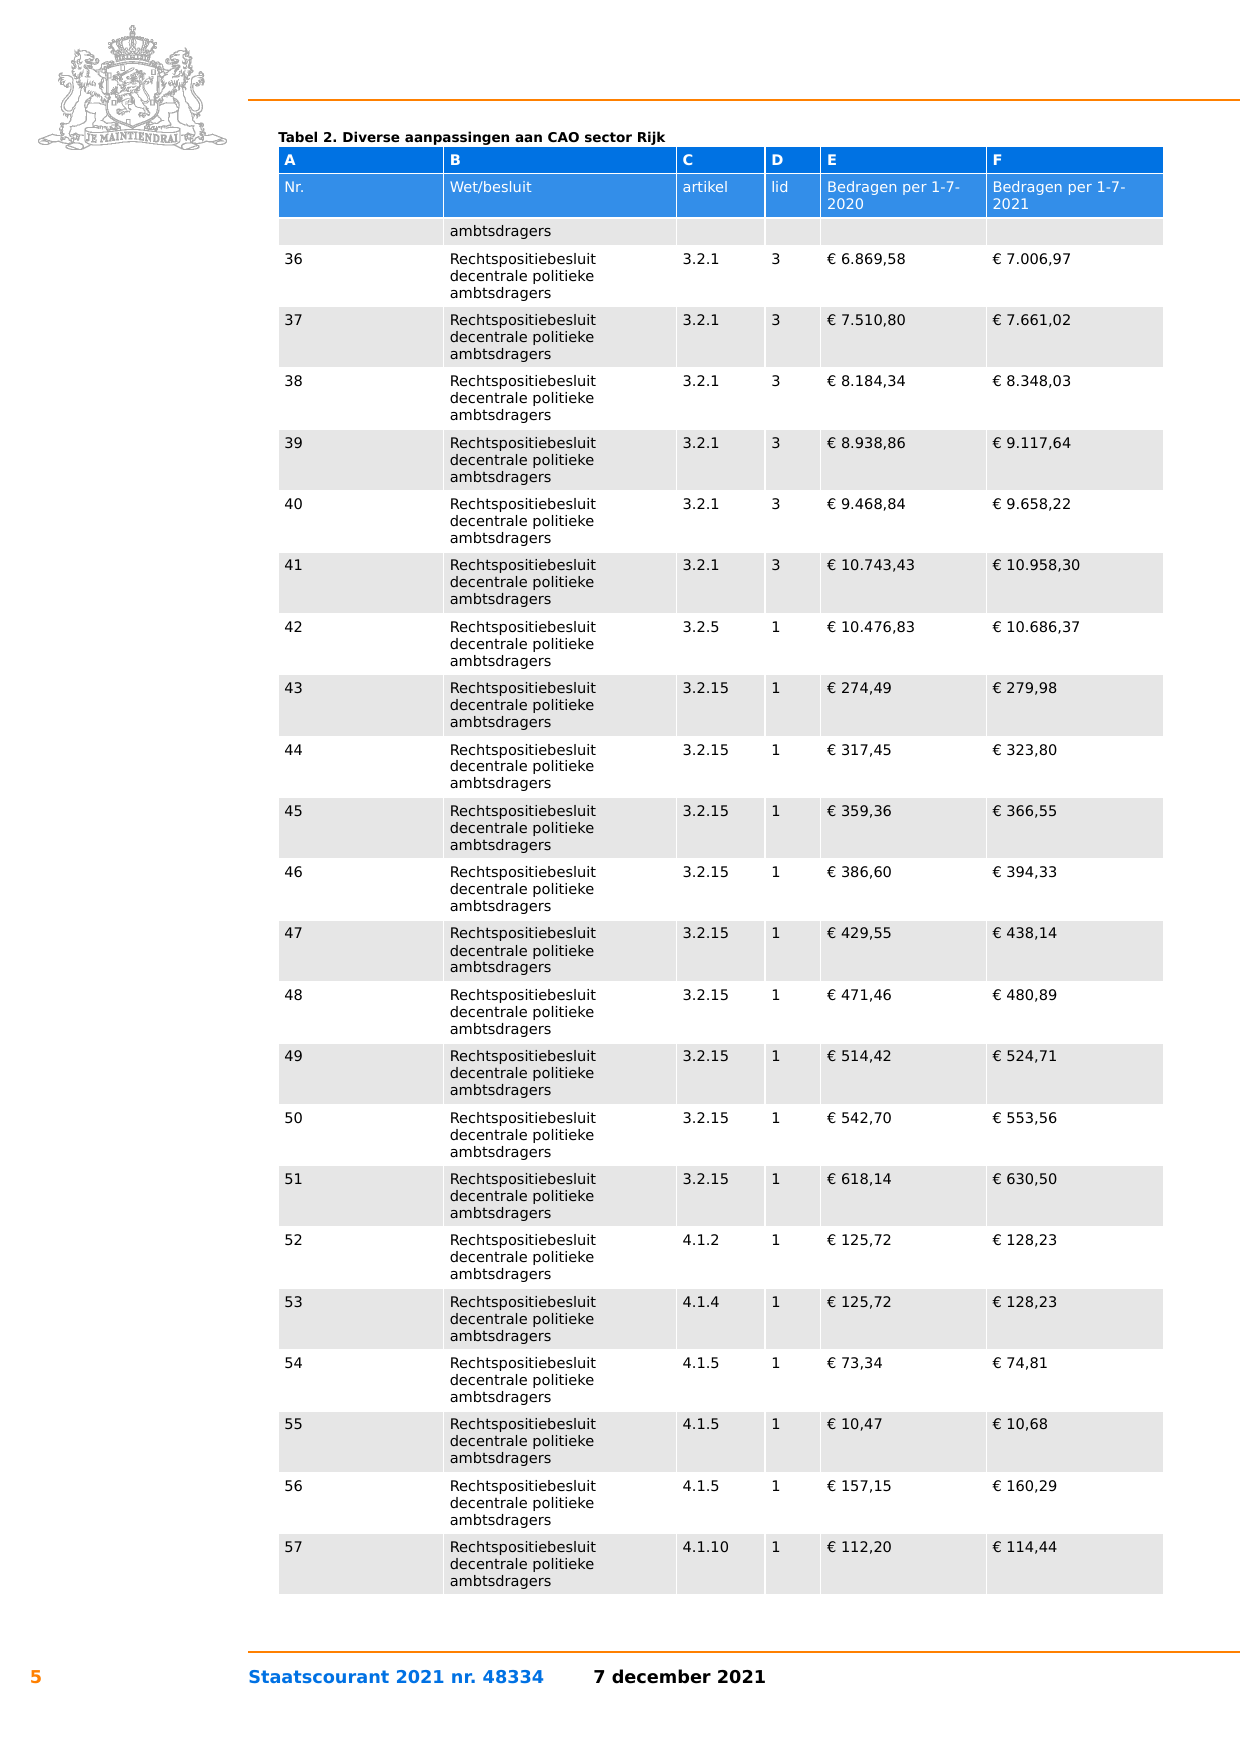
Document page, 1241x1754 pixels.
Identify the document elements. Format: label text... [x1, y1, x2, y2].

table_cell ambtsdragers [444, 219, 676, 245]
table_cell Rechtspositiebesluit decentrale politieke ambtsdragers [444, 491, 676, 552]
table_cell 4.1.5 [677, 1473, 764, 1533]
table_cell 54 [279, 1350, 443, 1411]
table_cell Rechtspositiebesluit decentrale politieke ambtsdragers [444, 1228, 676, 1288]
table_cell 52 [279, 1228, 443, 1288]
table_cell Rechtspositiebesluit decentrale politieke ambtsdragers [444, 1412, 676, 1472]
table_cell € 7.006,97 [987, 246, 1163, 306]
table_cell 41 [279, 553, 443, 613]
table_cell € 160,29 [987, 1473, 1163, 1533]
table_cell € 157,15 [821, 1473, 986, 1533]
table_cell 4.1.4 [677, 1289, 764, 1349]
table_cell € 317,45 [821, 737, 986, 797]
table_cell 3.2.15 [677, 1105, 764, 1165]
table_cell 4.1.5 [677, 1412, 764, 1472]
table_cell € 524,71 [987, 1044, 1163, 1104]
table_cell F [987, 147, 1163, 173]
table_cell € 553,56 [987, 1105, 1163, 1165]
table_cell € 125,72 [821, 1289, 986, 1349]
table_cell 1 [766, 1473, 820, 1533]
table_cell € 10.958,30 [987, 553, 1163, 613]
table_cell 1 [766, 1166, 820, 1226]
table_cell 1 [766, 1289, 820, 1349]
table_cell 3.2.5 [677, 614, 764, 674]
table_cell 50 [279, 1105, 443, 1165]
table_cell 3.2.15 [677, 1166, 764, 1226]
table_cell Wet/besluit [444, 174, 676, 217]
picture [38, 25, 227, 150]
table_cell € 112,20 [821, 1534, 986, 1594]
table_cell Rechtspositiebesluit decentrale politieke ambtsdragers [444, 1289, 676, 1349]
table_cell 3.2.15 [677, 1044, 764, 1104]
table_cell 40 [279, 491, 443, 552]
table_cell 1 [766, 982, 820, 1042]
table_cell 1 [766, 1534, 820, 1594]
table_cell Rechtspositiebesluit decentrale politieke ambtsdragers [444, 614, 676, 674]
table_cell 55 [279, 1412, 443, 1472]
table_cell Rechtspositiebesluit decentrale politieke ambtsdragers [444, 675, 676, 736]
table_cell 4.1.10 [677, 1534, 764, 1594]
table_cell 1 [766, 675, 820, 736]
table_cell Bedragen per 1-7-2020 [821, 174, 986, 217]
table_cell D [766, 147, 820, 173]
table_cell € 128,23 [987, 1289, 1163, 1349]
table_cell 38 [279, 369, 443, 429]
table_cell 3 [766, 430, 820, 490]
table_cell Rechtspositiebesluit decentrale politieke ambtsdragers [444, 307, 676, 367]
table_cell 4.1.2 [677, 1228, 764, 1288]
table_cell E [821, 147, 986, 173]
table_cell 4.1.5 [677, 1350, 764, 1411]
table_cell 3.2.1 [677, 307, 764, 367]
table_cell 1 [766, 1412, 820, 1472]
table_cell € 7.510,80 [821, 307, 986, 367]
table_cell 1 [766, 1228, 820, 1288]
table_cell 43 [279, 675, 443, 736]
table_cell € 8.184,34 [821, 369, 986, 429]
table_cell € 9.658,22 [987, 491, 1163, 552]
table_cell € 8.938,86 [821, 430, 986, 490]
table_cell € 74,81 [987, 1350, 1163, 1411]
table_cell A [279, 147, 443, 173]
table_cell 3.2.15 [677, 675, 764, 736]
table_cell 39 [279, 430, 443, 490]
table_cell 3 [766, 553, 820, 613]
table_cell 3.2.1 [677, 246, 764, 306]
table_cell 1 [766, 1105, 820, 1165]
table_cell € 10.476,83 [821, 614, 986, 674]
table_cell Rechtspositiebesluit decentrale politieke ambtsdragers [444, 369, 676, 429]
table_cell € 514,42 [821, 1044, 986, 1104]
table_cell artikel [677, 174, 764, 217]
table_cell C [677, 147, 764, 173]
table_cell 3.2.15 [677, 798, 764, 858]
table_cell 53 [279, 1289, 443, 1349]
table_cell Rechtspositiebesluit decentrale politieke ambtsdragers [444, 1166, 676, 1226]
table_cell Rechtspositiebesluit decentrale politieke ambtsdragers [444, 1105, 676, 1165]
table_cell € 480,89 [987, 982, 1163, 1042]
table_cell € 274,49 [821, 675, 986, 736]
table_cell Bedragen per 1-7-2021 [987, 174, 1163, 217]
table_cell 1 [766, 737, 820, 797]
table_cell € 128,23 [987, 1228, 1163, 1288]
table_cell lid [766, 174, 820, 217]
table_cell € 6.869,58 [821, 246, 986, 306]
table_cell 1 [766, 798, 820, 858]
table_cell € 7.661,02 [987, 307, 1163, 367]
table_cell Rechtspositiebesluit decentrale politieke ambtsdragers [444, 1044, 676, 1104]
table_cell Rechtspositiebesluit decentrale politieke ambtsdragers [444, 1534, 676, 1594]
table_cell € 114,44 [987, 1534, 1163, 1594]
table_cell [677, 219, 764, 245]
table_cell € 279,98 [987, 675, 1163, 736]
table_cell 1 [766, 921, 820, 981]
table_cell Rechtspositiebesluit decentrale politieke ambtsdragers [444, 553, 676, 613]
table_cell Nr. [279, 174, 443, 217]
table_cell € 438,14 [987, 921, 1163, 981]
table_cell € 359,36 [821, 798, 986, 858]
table_cell 3.2.1 [677, 369, 764, 429]
table_cell [821, 219, 986, 245]
table_cell Rechtspositiebesluit decentrale politieke ambtsdragers [444, 246, 676, 306]
table_cell € 8.348,03 [987, 369, 1163, 429]
table_cell 1 [766, 1350, 820, 1411]
table_cell Rechtspositiebesluit decentrale politieke ambtsdragers [444, 1473, 676, 1533]
table_cell 3.2.15 [677, 859, 764, 920]
table_cell 3.2.15 [677, 737, 764, 797]
table_cell Rechtspositiebesluit decentrale politieke ambtsdragers [444, 1350, 676, 1411]
table_cell 42 [279, 614, 443, 674]
table_cell € 630,50 [987, 1166, 1163, 1226]
table_cell [279, 219, 443, 245]
table_header Tabel 2. Diverse aanpassingen aan CAO sector Rijk [278, 130, 1163, 146]
table_cell 3.2.15 [677, 921, 764, 981]
table_cell 3.2.15 [677, 982, 764, 1042]
table_cell 46 [279, 859, 443, 920]
table_cell 51 [279, 1166, 443, 1226]
table_cell 44 [279, 737, 443, 797]
table_cell B [444, 147, 676, 173]
table_cell 45 [279, 798, 443, 858]
table_cell € 366,55 [987, 798, 1163, 858]
table_cell 1 [766, 1044, 820, 1104]
table_cell 56 [279, 1473, 443, 1533]
table_cell 36 [279, 246, 443, 306]
table_cell 3 [766, 491, 820, 552]
table_cell Rechtspositiebesluit decentrale politieke ambtsdragers [444, 737, 676, 797]
table_cell 3 [766, 246, 820, 306]
table_cell [766, 219, 820, 245]
table_cell 1 [766, 859, 820, 920]
table_cell 57 [279, 1534, 443, 1594]
table_cell Rechtspositiebesluit decentrale politieke ambtsdragers [444, 982, 676, 1042]
table_cell 3 [766, 369, 820, 429]
table_cell 3.2.1 [677, 430, 764, 490]
table_cell 47 [279, 921, 443, 981]
table_cell Rechtspositiebesluit decentrale politieke ambtsdragers [444, 921, 676, 981]
table_cell € 429,55 [821, 921, 986, 981]
table_cell Rechtspositiebesluit decentrale politieke ambtsdragers [444, 798, 676, 858]
table_cell € 471,46 [821, 982, 986, 1042]
table_cell € 73,34 [821, 1350, 986, 1411]
table_cell 1 [766, 614, 820, 674]
table_cell 3.2.1 [677, 491, 764, 552]
table_cell Rechtspositiebesluit decentrale politieke ambtsdragers [444, 859, 676, 920]
table_cell [987, 219, 1163, 245]
table_cell € 10.743,43 [821, 553, 986, 613]
table_cell € 542,70 [821, 1105, 986, 1165]
table_cell € 10,47 [821, 1412, 986, 1472]
table_cell € 10.686,37 [987, 614, 1163, 674]
table_cell € 125,72 [821, 1228, 986, 1288]
table_cell 49 [279, 1044, 443, 1104]
table_cell € 386,60 [821, 859, 986, 920]
table_cell € 323,80 [987, 737, 1163, 797]
table_cell € 618,14 [821, 1166, 986, 1226]
table_cell 3 [766, 307, 820, 367]
table_cell € 10,68 [987, 1412, 1163, 1472]
table_cell Rechtspositiebesluit decentrale politieke ambtsdragers [444, 430, 676, 490]
table_cell € 9.468,84 [821, 491, 986, 552]
table_cell € 9.117,64 [987, 430, 1163, 490]
table_cell 48 [279, 982, 443, 1042]
table_cell 3.2.1 [677, 553, 764, 613]
table_cell € 394,33 [987, 859, 1163, 920]
table_cell 37 [279, 307, 443, 367]
